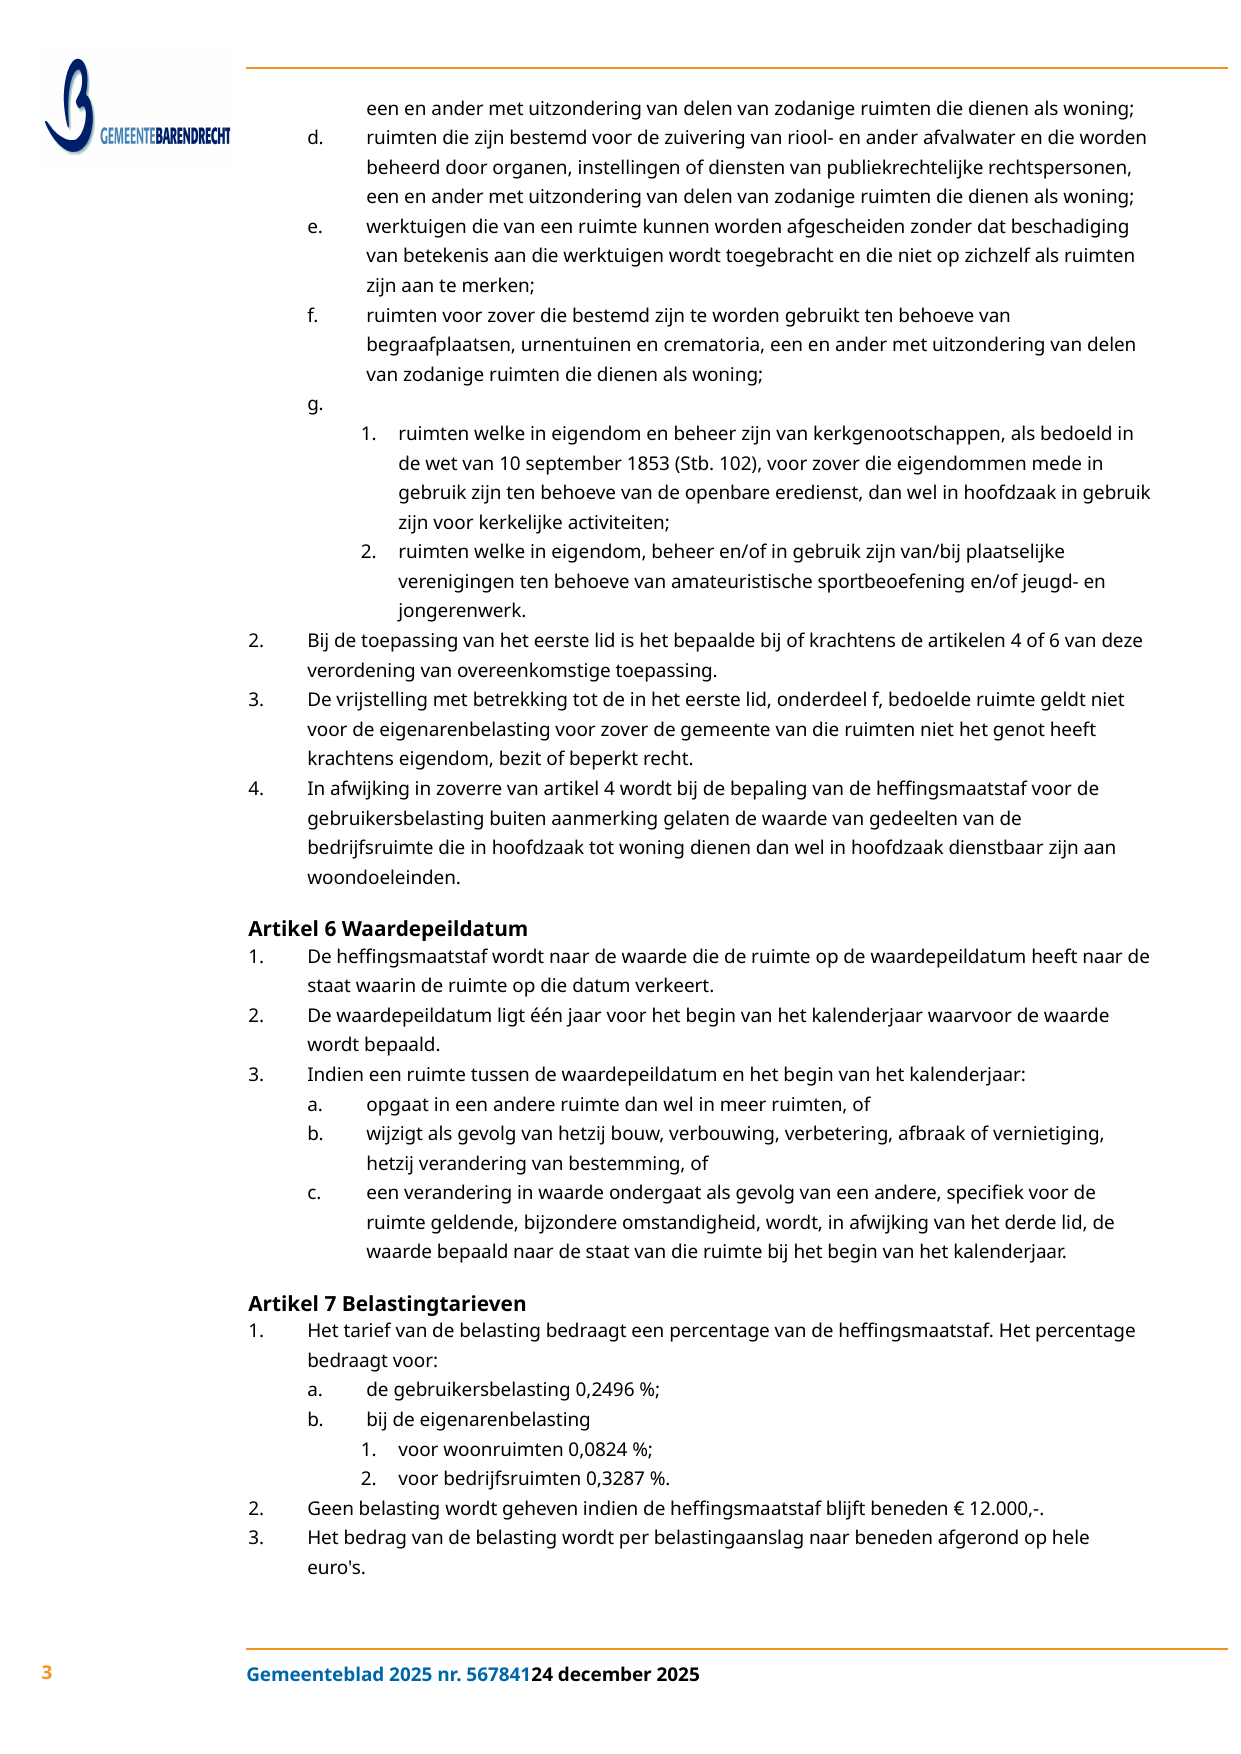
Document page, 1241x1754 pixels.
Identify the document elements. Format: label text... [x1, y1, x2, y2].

list ruimten die zijn bestemd voor de zuivering van riool- en ander afvalwater en die worden beheerd door organen, instellingen of diensten van publiekrechtelijke rechtspersonen, een en ander met uitzondering van delen van zodanige ruimten die dienen als woning; [307, 124, 1152, 209]
text Artikel 6 Waardepeildatum [248, 914, 1152, 943]
list Indien een ruimte tussen de waardepeildatum en het begin van het kalenderjaar: [248, 1061, 1152, 1087]
list opgaat in een andere ruimte dan wel in meer ruimten, of [307, 1091, 1152, 1116]
list Het bedrag van de belasting wordt per belastingaanslag naar beneden afgerond op hele euro's. [248, 1524, 1152, 1580]
list De waardepeildatum ligt één jaar voor het begin van het kalenderjaar waarvoor de waarde wordt bepaald. [248, 1002, 1152, 1057]
list Bij de toepassing van het eerste lid is het bepaalde bij of krachtens de artikelen 4 of 6 van deze verordening van overeenkomstige toepassing. [248, 627, 1152, 683]
picture [41, 47, 231, 172]
list voor woonruimten 0,0824 %; [361, 1436, 1152, 1462]
list voor bedrijfsruimten 0,3287 %. [361, 1465, 1152, 1491]
list werktuigen die van een ruimte kunnen worden afgescheiden zonder dat beschadiging van betekenis aan die werktuigen wordt toegebracht en die niet op zichzelf als ruimten zijn aan te merken; [307, 213, 1152, 298]
text Artikel 7 Belastingtarieven [248, 1289, 1152, 1317]
list Het tarief van de belasting bedraagt een percentage van de heffingsmaatstaf. Het percentage bedraagt voor: [248, 1317, 1152, 1373]
list In afwijking in zoverre van artikel 4 wordt bij de bepaling van de heffingsmaatstaf voor de gebruikersbelasting buiten aanmerking gelaten de waarde van gedeelten van de bedrijfsruimte die in hoofdzaak tot woning dienen dan wel in hoofdzaak dienstbaar zijn aan woondoeleinden. [248, 775, 1152, 890]
list De heffingsmaatstaf wordt naar de waarde die de ruimte op de waardepeildatum heeft naar de staat waarin de ruimte op die datum verkeert. [248, 943, 1152, 998]
list een en ander met uitzondering van delen van zodanige ruimten die dienen als woning; [307, 95, 1152, 121]
list De vrijstelling met betrekking tot de in het eerste lid, onderdeel f, bedoelde ruimte geldt niet voor de eigenarenbelasting voor zover de gemeente van die ruimten niet het genot heeft krachtens eigendom, bezit of beperkt recht. [248, 686, 1152, 771]
list bij de eigenarenbelasting [307, 1406, 1152, 1432]
list de gebruikersbelasting 0,2496 %; [307, 1377, 1152, 1402]
list ruimten welke in eigendom en beheer zijn van kerkgenootschappen, als bedoeld in de wet van 10 september 1853 (Stb. 102), voor zover die eigendommen mede in gebruik zijn ten behoeve van de openbare eredienst, dan wel in hoofdzaak in gebruik zijn voor kerkelijke activiteiten; [361, 420, 1152, 535]
list een verandering in waarde ondergaat als gevolg van een andere, specifiek voor de ruimte geldende, bijzondere omstandigheid, wordt, in afwijking van het derde lid, de waarde bepaald naar de staat van die ruimte bij het begin van het kalenderjaar. [307, 1179, 1152, 1264]
list Geen belasting wordt geheven indien de heffingsmaatstaf blijft beneden € 12.000,-. [248, 1495, 1152, 1521]
list wijzigt als gevolg van hetzij bouw, verbouwing, verbetering, afbraak of vernietiging, hetzij verandering van bestemming, of [307, 1120, 1152, 1176]
list ruimten voor zover die bestemd zijn te worden gebruikt ten behoeve van begraafplaatsen, urnentuinen en crematoria, een en ander met uitzondering van delen van zodanige ruimten die dienen als woning; [307, 302, 1152, 387]
list ruimten welke in eigendom, beheer en/of in gebruik zijn van/bij plaatselijke verenigingen ten behoeve van amateuristische sportbeoefening en/of jeugd- en jongerenwerk. [361, 538, 1152, 623]
